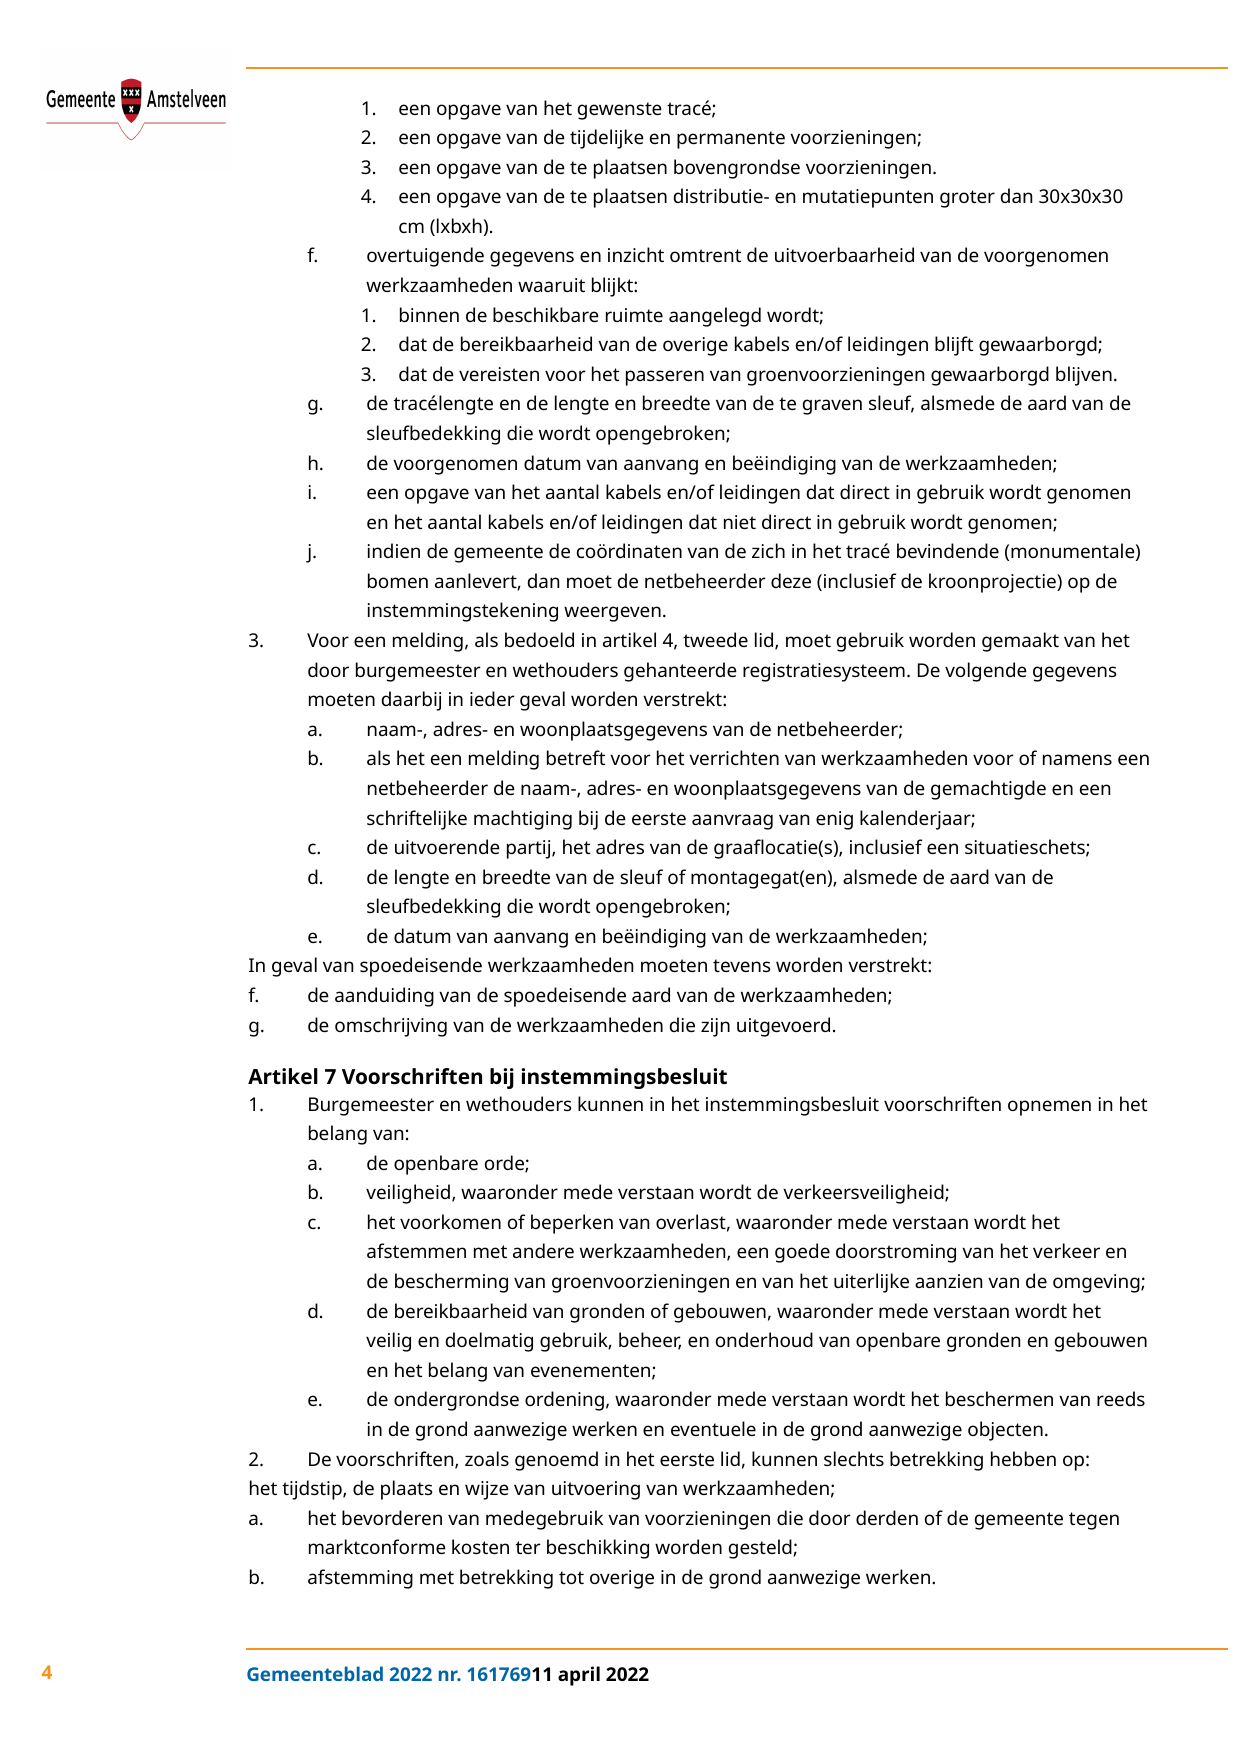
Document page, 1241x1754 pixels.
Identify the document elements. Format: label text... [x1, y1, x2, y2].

list De voorschriften, zoals genoemd in het eerste lid, kunnen slechts betrekking hebben op: [248, 1446, 1152, 1471]
list dat de vereisten voor het passeren van groenvoorzieningen gewaarborgd blijven. [361, 361, 1152, 387]
list veiligheid, waaronder mede verstaan wordt de verkeersveiligheid; [307, 1179, 1152, 1205]
list als het een melding betreft voor het verrichten van werkzaamheden voor of namens een netbeheerder de naam-, adres- en woonplaatsgegevens van de gemachtigde en een schriftelijke machtiging bij de eerste aanvraag van enig kalenderjaar; [307, 746, 1152, 831]
text Artikel 7 Voorschriften bij instemmingsbesluit [248, 1062, 1152, 1091]
list de ondergrondse ordening, waaronder mede verstaan wordt het beschermen van reeds in de grond aanwezige werken en eventuele in de grond aanwezige objecten. [307, 1387, 1152, 1442]
list Burgemeester en wethouders kunnen in het instemmingsbesluit voorschriften opnemen in het belang van: [248, 1091, 1152, 1146]
list een opgave van de tijdelijke en permanente voorzieningen; [361, 124, 1152, 150]
list een opgave van het aantal kabels en/of leidingen dat direct in gebruik wordt genomen en het aantal kabels en/of leidingen dat niet direct in gebruik wordt genomen; [307, 479, 1152, 535]
list het voorkomen of beperken van overlast, waaronder mede verstaan wordt het afstemmen met andere werkzaamheden, een goede doorstroming van het verkeer en de bescherming van groenvoorzieningen en van het uiterlijke aanzien van de omgeving; [307, 1209, 1152, 1294]
list afstemming met betrekking tot overige in de grond aanwezige werken. [248, 1564, 1152, 1590]
list een opgave van de te plaatsen distributie- en mutatiepunten groter dan 30x30x30 cm (lxbxh). [361, 183, 1152, 239]
list de aanduiding van de spoedeisende aard van de werkzaamheden; [248, 982, 1152, 1008]
list indien de gemeente de coördinaten van de zich in het tracé bevindende (monumentale) bomen aanlevert, dan moet de netbeheerder deze (inclusief de kroonprojectie) op de instemmingstekening weergeven. [307, 538, 1152, 623]
list Voor een melding, als bedoeld in artikel 4, tweede lid, moet gebruik worden gemaakt van het door burgemeester en wethouders gehanteerde registratiesysteem. De volgende gegevens moeten daarbij in ieder geval worden verstrekt: [248, 627, 1152, 712]
list de omschrijving van de werkzaamheden die zijn uitgevoerd. [248, 1012, 1152, 1038]
text het tijdstip, de plaats en wijze van uitvoering van werkzaamheden; [248, 1475, 1152, 1501]
list de uitvoerende partij, het adres van de graaflocatie(s), inclusief een situatieschets; [307, 834, 1152, 860]
list dat de bereikbaarheid van de overige kabels en/of leidingen blijft gewaarborgd; [361, 331, 1152, 357]
list een opgave van het gewenste tracé; [361, 95, 1152, 121]
list het bevorderen van medegebruik van voorzieningen die door derden of de gemeente tegen marktconforme kosten ter beschikking worden gesteld; [248, 1505, 1152, 1560]
list de bereikbaarheid van gronden of gebouwen, waaronder mede verstaan wordt het veilig en doelmatig gebruik, beheer, en onderhoud van openbare gronden en gebouwen en het belang van evenementen; [307, 1298, 1152, 1383]
list de openbare orde; [307, 1150, 1152, 1176]
list de datum van aanvang en beëindiging van de werkzaamheden; [307, 923, 1152, 949]
list overtuigende gegevens en inzicht omtrent de uitvoerbaarheid van de voorgenomen werkzaamheden waaruit blijkt: [307, 243, 1152, 298]
list binnen de beschikbare ruimte aangelegd wordt; [361, 302, 1152, 328]
list een opgave van de te plaatsen bovengrondse voorzieningen. [361, 154, 1152, 180]
picture [41, 47, 231, 172]
list de voorgenomen datum van aanvang en beëindiging van de werkzaamheden; [307, 450, 1152, 476]
list de tracélengte en de lengte en breedte van de te graven sleuf, alsmede de aard van de sleufbedekking die wordt opengebroken; [307, 391, 1152, 446]
list naam-, adres- en woonplaatsgegevens van de netbeheerder; [307, 716, 1152, 742]
list de lengte en breedte van de sleuf of montagegat(en), alsmede de aard van de sleufbedekking die wordt opengebroken; [307, 864, 1152, 919]
text In geval van spoedeisende werkzaamheden moeten tevens worden verstrekt: [248, 953, 1152, 978]
